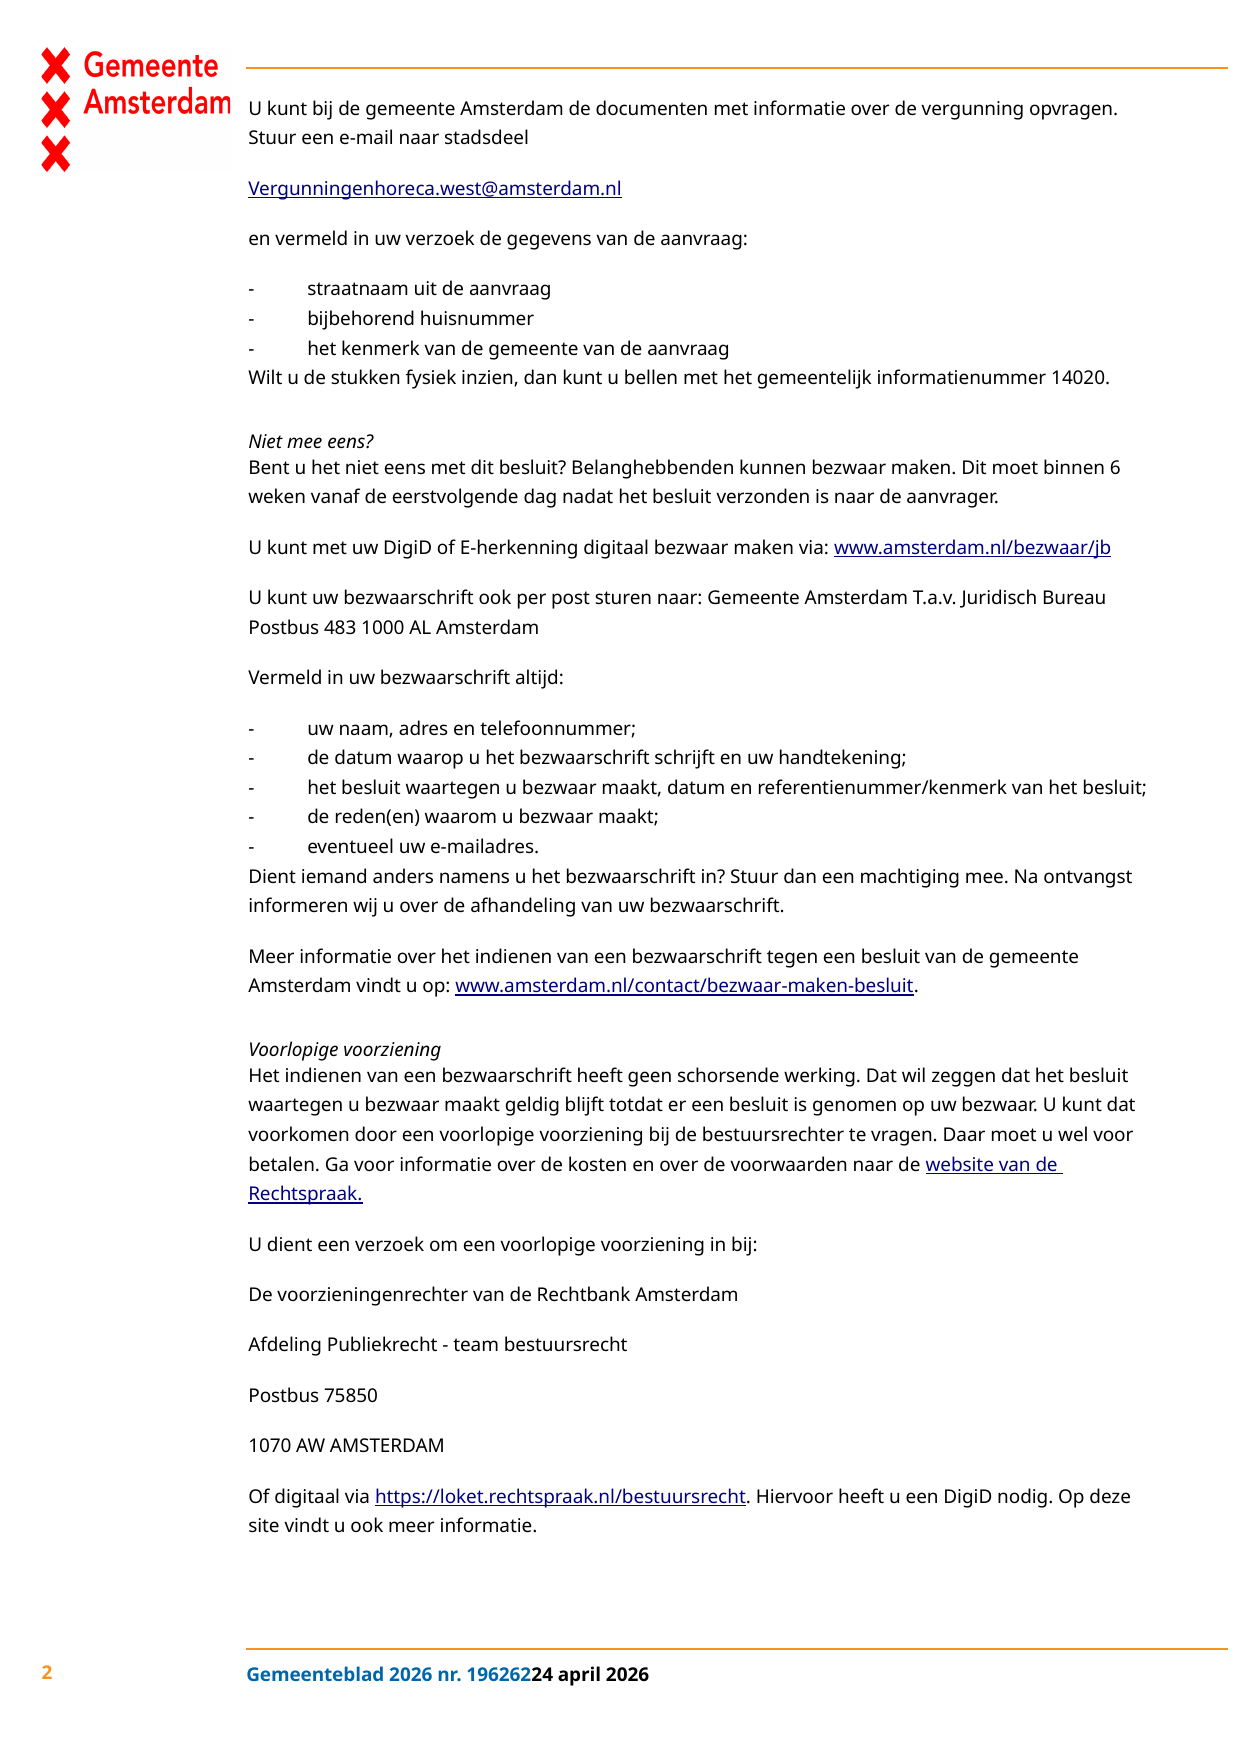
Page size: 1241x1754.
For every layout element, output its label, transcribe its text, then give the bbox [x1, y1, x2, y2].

list bijbehorend huisnummer [248, 305, 1152, 331]
text Dient iemand anders namens u het bezwaarschrift in? Stuur dan een machtiging mee. Na ontvangst informeren wij u over de afhandeling van uw bezwaarschrift. [248, 863, 1152, 918]
text 1070 AW AMSTERDAM [248, 1432, 1152, 1458]
list uw naam, adres en telefoonnummer; [248, 715, 1152, 741]
text De voorzieningenrechter van de Rechtbank Amsterdam [248, 1281, 1152, 1307]
list straatnaam uit de aanvraag [248, 276, 1152, 301]
list het besluit waartegen u bezwaar maakt, datum en referentienummer/kenmerk van het besluit; [248, 774, 1152, 800]
text Het indienen van een bezwaarschrift heeft geen schorsende werking. Dat wil zeggen dat het besluit waartegen u bezwaar maakt geldig blijft totdat er een besluit is genomen op uw bezwaar. U kunt dat voorkomen door een voorlopige voorziening bij de bestuursrechter te vragen. Daar moet u wel voor betalen. Ga voor informatie over de kosten en over de voorwaarden naar de website van de Rechtspraak. [248, 1062, 1152, 1206]
text Wilt u de stukken fysiek inzien, dan kunt u bellen met het gemeentelijk informatienummer 14020. [248, 364, 1152, 390]
text Vergunningenhoreca.west@amsterdam.nl [248, 175, 1152, 201]
text Postbus 75850 [248, 1382, 1152, 1408]
picture [41, 47, 231, 172]
text Meer informatie over het indienen van een bezwaarschrift tegen een besluit van de gemeente Amsterdam vindt u op: www.amsterdam.nl/contact/bezwaar-maken-besluit. [248, 943, 1152, 998]
list eventueel uw e-mailadres. [248, 833, 1152, 859]
list de datum waarop u het bezwaarschrift schrijft en uw handtekening; [248, 744, 1152, 770]
text Voorlopige voorziening [248, 1036, 1152, 1062]
text U dient een verzoek om een voorlopige voorziening in bij: [248, 1231, 1152, 1257]
list het kenmerk van de gemeente van de aanvraag [248, 335, 1152, 361]
list de reden(en) waarom u bezwaar maakt; [248, 804, 1152, 829]
text U kunt uw bezwaarschrift ook per post sturen naar: Gemeente Amsterdam T.a.v. Juridisch Bureau Postbus 483 1000 AL Amsterdam [248, 584, 1152, 640]
text Of digitaal via https://loket.rechtspraak.nl/bestuursrecht. Hiervoor heeft u een DigiD nodig. Op deze site vindt u ook meer informatie. [248, 1483, 1152, 1538]
text U kunt met uw DigiD of E-herkenning digitaal bezwaar maken via: www.amsterdam.nl/bezwaar/jb [248, 534, 1152, 560]
text en vermeld in uw verzoek de gegevens van de aanvraag: [248, 225, 1152, 251]
text Afdeling Publiekrecht - team bestuursrecht [248, 1332, 1152, 1357]
text Niet mee eens? [248, 428, 1152, 454]
text Bent u het niet eens met dit besluit? Belanghebbenden kunnen bezwaar maken. Dit moet binnen 6 weken vanaf de eerstvolgende dag nadat het besluit verzonden is naar de aanvrager. [248, 454, 1152, 509]
text Vermeld in uw bezwaarschrift altijd: [248, 664, 1152, 690]
text U kunt bij de gemeente Amsterdam de documenten met informatie over de vergunning opvragen. Stuur een e-mail naar stadsdeel [248, 95, 1152, 150]
